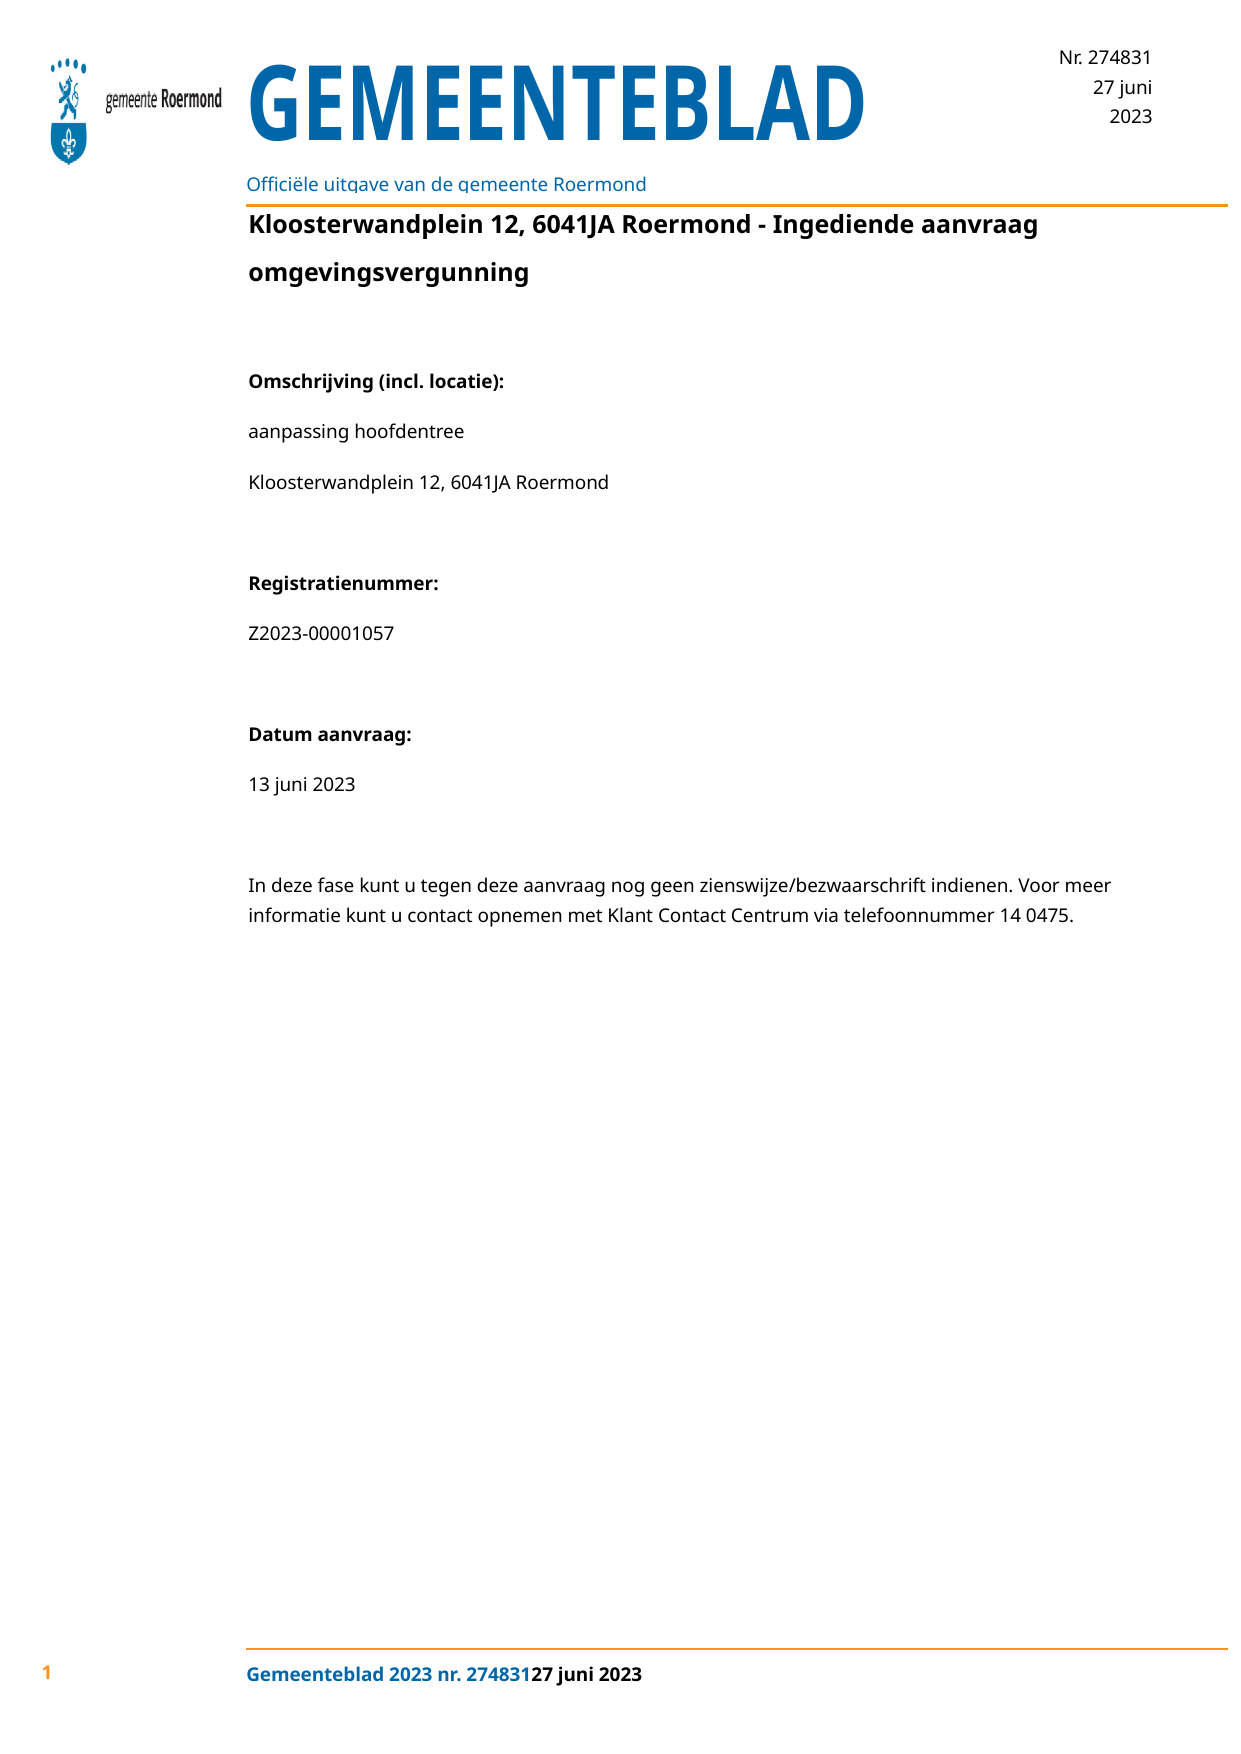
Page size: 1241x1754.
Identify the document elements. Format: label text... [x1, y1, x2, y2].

text Registratienummer: [248, 570, 1152, 596]
text In deze fase kunt u tegen deze aanvraag nog geen zienswijze/bezwaarschrift indienen. Voor meer informatie kunt u contact opnemen met Klant Contact Centrum via telefoonnummer 14 0475. [248, 872, 1152, 928]
text Kloosterwandplein 12, 6041JA Roermond - Ingediende aanvraag omgevingsvergunning [248, 207, 1152, 288]
text Z2023-00001057 [248, 620, 1152, 646]
picture [41, 47, 231, 172]
text 13 juni 2023 [248, 772, 1152, 797]
text Kloosterwandplein 12, 6041JA Roermond [248, 469, 1152, 495]
text aanpassing hoofdentree [248, 419, 1152, 444]
text Datum aanvraag: [248, 721, 1152, 747]
text Omschrijving (incl. locatie): [248, 368, 1152, 394]
